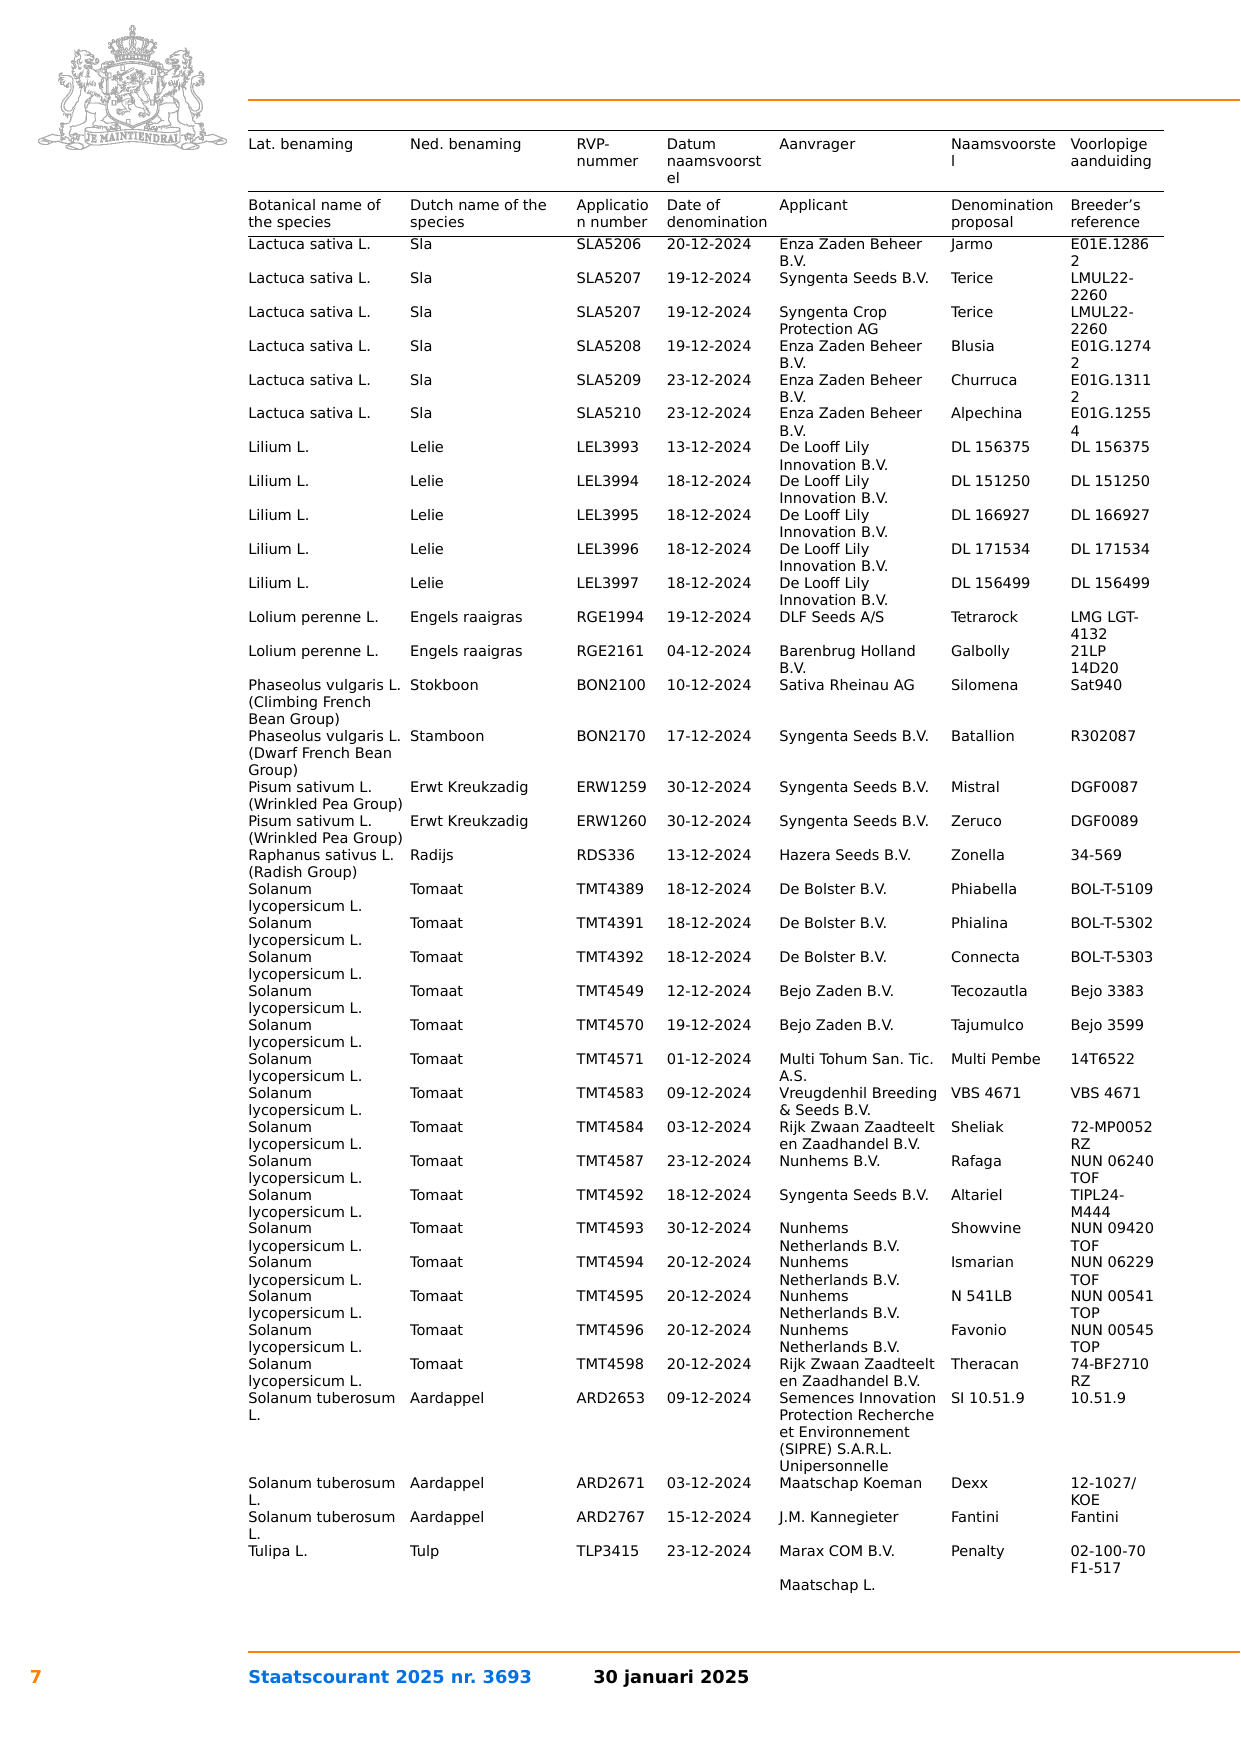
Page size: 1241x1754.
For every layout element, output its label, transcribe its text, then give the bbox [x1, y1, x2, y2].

table_cell Galbolly [945, 643, 1064, 677]
table_cell 19-12-2024 [661, 338, 773, 371]
table_cell Lilium L. [248, 473, 404, 507]
table_cell 09-12-2024 [661, 1085, 773, 1118]
table_cell LEL3993 [570, 439, 661, 473]
table_cell Blusia [945, 338, 1064, 371]
table_cell Enza Zaden Beheer B.V. [773, 405, 945, 439]
table_cell Aardappel [404, 1475, 570, 1509]
table_cell Solanum lycopersicum L. [248, 915, 404, 949]
table_cell DL 156375 [945, 439, 1064, 473]
table_cell Stamboon [404, 728, 570, 779]
table_cell Aardappel [404, 1390, 570, 1475]
table_cell DL 171534 [1065, 541, 1163, 575]
table_cell Connecta [945, 949, 1064, 983]
table_cell LEL3996 [570, 541, 661, 575]
table_cell Tomaat [404, 983, 570, 1017]
table_cell Lilium L. [248, 507, 404, 541]
table_cell 23-12-2024 [661, 1153, 773, 1186]
table_cell DL 156375 [1065, 439, 1163, 473]
table_header Datum naamsvoorstel [661, 131, 773, 191]
table_cell ERW1259 [570, 779, 661, 813]
table_cell TMT4598 [570, 1356, 661, 1390]
table_cell Nunhems Netherlands B.V. [773, 1288, 945, 1322]
table_cell DL 156499 [945, 575, 1064, 609]
table_cell Syngenta Seeds B.V. [773, 1186, 945, 1220]
table_cell 18-12-2024 [661, 949, 773, 983]
table_cell DGF0089 [1065, 813, 1163, 847]
table_cell Solanum lycopersicum L. [248, 983, 404, 1017]
table_cell SI 10.51.9 [945, 1390, 1064, 1475]
table_cell 01-12-2024 [661, 1051, 773, 1084]
table_cell Solanum lycopersicum L. [248, 1153, 404, 1186]
table_cell 20-12-2024 [661, 1356, 773, 1390]
table_cell Tomaat [404, 1322, 570, 1356]
table_cell Engels raaigras [404, 609, 570, 643]
table_cell Theracan [945, 1356, 1064, 1390]
table_cell 18-12-2024 [661, 881, 773, 915]
table_cell E01G.12742 [1065, 338, 1163, 371]
table_header Ned. benaming [404, 131, 570, 191]
table_cell TMT4570 [570, 1017, 661, 1051]
table_cell Enza Zaden Beheer B.V. [773, 237, 945, 269]
table_cell BOL-T-5303 [1065, 949, 1163, 983]
table_cell 19-12-2024 [661, 609, 773, 643]
table_cell 20-12-2024 [661, 1288, 773, 1322]
table_cell LEL3997 [570, 575, 661, 609]
table_cell Bejo 3383 [1065, 983, 1163, 1017]
table_cell Lolium perenne L. [248, 609, 404, 643]
table_cell 18-12-2024 [661, 507, 773, 541]
table_cell Fantini [1065, 1509, 1163, 1543]
table_cell Lolium perenne L. [248, 643, 404, 677]
table_cell Nunhems Netherlands B.V. [773, 1322, 945, 1356]
table_cell Lelie [404, 507, 570, 541]
table_cell SLA5207 [570, 304, 661, 337]
table_cell TLP3415 [570, 1543, 661, 1577]
table_cell Tomaat [404, 949, 570, 983]
table_cell Nunhems Netherlands B.V. [773, 1254, 945, 1288]
table_cell DL 171534 [945, 541, 1064, 575]
table_cell Syngenta Seeds B.V. [773, 728, 945, 779]
table_cell Tulp [404, 1543, 570, 1577]
table_cell Rijk Zwaan Zaadteelt en Zaadhandel B.V. [773, 1356, 945, 1390]
table_cell Nunhems B.V. [773, 1153, 945, 1186]
table_cell Lelie [404, 575, 570, 609]
table_cell Enza Zaden Beheer B.V. [773, 371, 945, 405]
table_cell Lilium L. [248, 575, 404, 609]
table_cell Lilium L. [248, 439, 404, 473]
table_cell Sla [404, 371, 570, 405]
table_cell Tulipa L. [248, 1543, 404, 1577]
table_cell Solanum lycopersicum L. [248, 1220, 404, 1254]
table_cell TMT4392 [570, 949, 661, 983]
table_cell [1065, 1577, 1163, 1594]
table_cell LEL3995 [570, 507, 661, 541]
table_cell TMT4587 [570, 1153, 661, 1186]
table_cell Pisum sativum L. (Wrinkled Pea Group) [248, 813, 404, 847]
table_cell TMT4571 [570, 1051, 661, 1084]
table_cell 23-12-2024 [661, 405, 773, 439]
table_cell Tomaat [404, 1153, 570, 1186]
table_cell Phialina [945, 915, 1064, 949]
table_cell TMT4584 [570, 1119, 661, 1152]
table_cell Syngenta Seeds B.V. [773, 779, 945, 813]
table_cell DLF Seeds A/S [773, 609, 945, 643]
table_cell TMT4583 [570, 1085, 661, 1118]
table_cell Sheliak [945, 1119, 1064, 1152]
table_cell Dexx [945, 1475, 1064, 1509]
table_cell Rijk Zwaan Zaadteelt en Zaadhandel B.V. [773, 1119, 945, 1152]
table_cell NUN 00541 TOP [1065, 1288, 1163, 1322]
table_cell BOL-T-5302 [1065, 915, 1163, 949]
table_cell VBS 4671 [1065, 1085, 1163, 1118]
table_cell Zonella [945, 847, 1064, 881]
table_cell Lactuca sativa L. [248, 237, 404, 269]
table_cell TMT4549 [570, 983, 661, 1017]
table_cell 12-12-2024 [661, 983, 773, 1017]
table_cell Botanical name of the species [248, 192, 404, 236]
table_cell De Bolster B.V. [773, 949, 945, 983]
table_cell De Looff Lily Innovation B.V. [773, 575, 945, 609]
table_cell Penalty [945, 1543, 1064, 1577]
table_cell Tomaat [404, 915, 570, 949]
table_cell Mistral [945, 779, 1064, 813]
table_cell 18-12-2024 [661, 915, 773, 949]
table_cell Tomaat [404, 1017, 570, 1051]
table_cell Zeruco [945, 813, 1064, 847]
table_cell LEL3994 [570, 473, 661, 507]
table_cell 12-1027/KOE [1065, 1475, 1163, 1509]
table_cell Tecozautla [945, 983, 1064, 1017]
table_cell Sat940 [1065, 677, 1163, 728]
table_cell 09-12-2024 [661, 1390, 773, 1475]
table_cell Tomaat [404, 1085, 570, 1118]
table_cell 15-12-2024 [661, 1509, 773, 1543]
table_cell Sla [404, 405, 570, 439]
table_cell RGE1994 [570, 609, 661, 643]
table_cell SLA5207 [570, 270, 661, 303]
table_cell 13-12-2024 [661, 847, 773, 881]
table_cell Lelie [404, 473, 570, 507]
table_cell Raphanus sativus L. (Radish Group) [248, 847, 404, 881]
table_cell Tomaat [404, 1051, 570, 1084]
table_cell Date of denomination [661, 192, 773, 236]
table_cell 72-MP0052 RZ [1065, 1119, 1163, 1152]
table_cell Tetrarock [945, 609, 1064, 643]
table_cell De Looff Lily Innovation B.V. [773, 473, 945, 507]
table_cell Breeder’s reference [1065, 192, 1163, 236]
table_cell Favonio [945, 1322, 1064, 1356]
table_cell SLA5209 [570, 371, 661, 405]
table_cell Semences Innovation Protection Recherche et Environnement (SIPRE) S.A.R.L. Unipersonnelle [773, 1390, 945, 1475]
table_cell TMT4592 [570, 1186, 661, 1220]
table_cell Denomination proposal [945, 192, 1064, 236]
table_cell BON2170 [570, 728, 661, 779]
table_cell Tomaat [404, 1288, 570, 1322]
table_cell TMT4594 [570, 1254, 661, 1288]
table_cell ERW1260 [570, 813, 661, 847]
table_cell TMT4391 [570, 915, 661, 949]
table_cell Vreugdenhil Breeding & Seeds B.V. [773, 1085, 945, 1118]
table_cell 03-12-2024 [661, 1475, 773, 1509]
table_cell Maatschap Koeman [773, 1475, 945, 1509]
table_cell Aardappel [404, 1509, 570, 1543]
table_cell BON2100 [570, 677, 661, 728]
table_cell DGF0087 [1065, 779, 1163, 813]
table_cell RDS336 [570, 847, 661, 881]
table_cell Solanum lycopersicum L. [248, 1119, 404, 1152]
table_cell 18-12-2024 [661, 1186, 773, 1220]
table_cell Applicant [773, 192, 945, 236]
table_cell Application number [570, 192, 661, 236]
table_cell Solanum lycopersicum L. [248, 1017, 404, 1051]
table_cell DL 156499 [1065, 575, 1163, 609]
table_cell Solanum tuberosum L. [248, 1390, 404, 1475]
table_cell Solanum lycopersicum L. [248, 1356, 404, 1390]
table_cell LMUL22-2260 [1065, 304, 1163, 337]
table_cell Solanum lycopersicum L. [248, 1254, 404, 1288]
table_header Aanvrager [773, 131, 945, 191]
table_cell Ismarian [945, 1254, 1064, 1288]
table_cell LMG LGT-4132 [1065, 609, 1163, 643]
table_cell Pisum sativum L. (Wrinkled Pea Group) [248, 779, 404, 813]
table_cell NUN 00545 TOP [1065, 1322, 1163, 1356]
table_cell 10.51.9 [1065, 1390, 1163, 1475]
table_cell Tomaat [404, 1186, 570, 1220]
table_cell Sla [404, 338, 570, 371]
table_cell Rafaga [945, 1153, 1064, 1186]
table_cell NUN 09420 TOF [1065, 1220, 1163, 1254]
table_cell 34-569 [1065, 847, 1163, 881]
table_cell Multi Pembe [945, 1051, 1064, 1084]
table_cell 19-12-2024 [661, 304, 773, 337]
table_cell RGE2161 [570, 643, 661, 677]
table_cell [570, 1577, 661, 1594]
table_cell Engels raaigras [404, 643, 570, 677]
table_cell ARD2767 [570, 1509, 661, 1543]
table_cell [945, 1577, 1064, 1594]
table_cell NUN 06240 TOF [1065, 1153, 1163, 1186]
table_cell 02-100-70 F1-517 [1065, 1543, 1163, 1577]
table_cell 74-BF2710 RZ [1065, 1356, 1163, 1390]
table_cell TMT4593 [570, 1220, 661, 1254]
table_cell De Looff Lily Innovation B.V. [773, 439, 945, 473]
table_cell 10-12-2024 [661, 677, 773, 728]
table_cell 21LP 14D20 [1065, 643, 1163, 677]
table_cell Solanum lycopersicum L. [248, 881, 404, 915]
table_cell Lelie [404, 541, 570, 575]
table_cell Silomena [945, 677, 1064, 728]
table_cell Multi Tohum San. Tic. A.S. [773, 1051, 945, 1084]
table_cell De Bolster B.V. [773, 915, 945, 949]
table_cell Altariel [945, 1186, 1064, 1220]
table_cell Solanum tuberosum L. [248, 1509, 404, 1543]
table_cell Solanum lycopersicum L. [248, 1085, 404, 1118]
table_cell [248, 1577, 404, 1594]
table_cell Lilium L. [248, 541, 404, 575]
table_cell 17-12-2024 [661, 728, 773, 779]
picture [38, 25, 227, 150]
table_cell R302087 [1065, 728, 1163, 779]
table_cell Marax COM B.V. [773, 1543, 945, 1577]
table_cell N 541LB [945, 1288, 1064, 1322]
table_cell Terice [945, 270, 1064, 303]
table_cell Erwt Kreukzadig [404, 779, 570, 813]
table_cell Syngenta Seeds B.V. [773, 813, 945, 847]
table_cell Sla [404, 304, 570, 337]
table_cell Enza Zaden Beheer B.V. [773, 338, 945, 371]
table_cell E01E.12862 [1065, 237, 1163, 269]
table_cell SLA5208 [570, 338, 661, 371]
table_cell E01G.13112 [1065, 371, 1163, 405]
table_cell Terice [945, 304, 1064, 337]
table_cell Bejo 3599 [1065, 1017, 1163, 1051]
table_cell Solanum tuberosum L. [248, 1475, 404, 1509]
table_cell Phaseolus vulgaris L. (Dwarf French Bean Group) [248, 728, 404, 779]
table_cell SLA5210 [570, 405, 661, 439]
table_cell Tomaat [404, 1220, 570, 1254]
table_cell TMT4595 [570, 1288, 661, 1322]
table_cell 04-12-2024 [661, 643, 773, 677]
table_cell 18-12-2024 [661, 575, 773, 609]
table_cell Churruca [945, 371, 1064, 405]
table_cell 13-12-2024 [661, 439, 773, 473]
table_cell [404, 1577, 570, 1594]
table_cell TMT4389 [570, 881, 661, 915]
table_cell De Bolster B.V. [773, 881, 945, 915]
table_cell De Looff Lily Innovation B.V. [773, 507, 945, 541]
table_cell Tomaat [404, 1119, 570, 1152]
table_cell 03-12-2024 [661, 1119, 773, 1152]
table_cell TIPL24-M444 [1065, 1186, 1163, 1220]
table_cell Jarmo [945, 237, 1064, 269]
table_cell Barenbrug Holland B.V. [773, 643, 945, 677]
table_cell 18-12-2024 [661, 541, 773, 575]
table_cell ARD2653 [570, 1390, 661, 1475]
table_cell Batallion [945, 728, 1064, 779]
table_cell Lactuca sativa L. [248, 304, 404, 337]
table_cell Lactuca sativa L. [248, 270, 404, 303]
table_cell DL 166927 [945, 507, 1064, 541]
table_cell Sativa Rheinau AG [773, 677, 945, 728]
table_cell Lactuca sativa L. [248, 371, 404, 405]
table_cell Lactuca sativa L. [248, 405, 404, 439]
table_cell De Looff Lily Innovation B.V. [773, 541, 945, 575]
table_cell 23-12-2024 [661, 1543, 773, 1577]
table_cell Hazera Seeds B.V. [773, 847, 945, 881]
table_cell BOL-T-5109 [1065, 881, 1163, 915]
table_cell Fantini [945, 1509, 1064, 1543]
table_cell Solanum lycopersicum L. [248, 949, 404, 983]
table_header Voorlopige aanduiding [1065, 131, 1163, 191]
table_cell Bejo Zaden B.V. [773, 983, 945, 1017]
table_cell Phaseolus vulgaris L. (Climbing French Bean Group) [248, 677, 404, 728]
table_cell Maatschap L. [773, 1577, 945, 1594]
table_cell Lelie [404, 439, 570, 473]
table_cell Bejo Zaden B.V. [773, 1017, 945, 1051]
table_cell Tajumulco [945, 1017, 1064, 1051]
table_cell VBS 4671 [945, 1085, 1064, 1118]
table_cell SLA5206 [570, 237, 661, 269]
table_cell 30-12-2024 [661, 813, 773, 847]
table_cell E01G.12554 [1065, 405, 1163, 439]
table_cell 30-12-2024 [661, 779, 773, 813]
table_cell Tomaat [404, 1356, 570, 1390]
table_cell 20-12-2024 [661, 1254, 773, 1288]
table_cell 20-12-2024 [661, 1322, 773, 1356]
table_cell Solanum lycopersicum L. [248, 1186, 404, 1220]
table_cell Radijs [404, 847, 570, 881]
table_cell DL 151250 [1065, 473, 1163, 507]
table_header Naamsvoorstel [945, 131, 1064, 191]
table_cell Solanum lycopersicum L. [248, 1288, 404, 1322]
table_cell 23-12-2024 [661, 371, 773, 405]
table_cell Sla [404, 237, 570, 269]
table_cell [661, 1577, 773, 1594]
table_cell 20-12-2024 [661, 237, 773, 269]
table_cell Syngenta Crop Protection AG [773, 304, 945, 337]
table_cell 19-12-2024 [661, 270, 773, 303]
table_cell Phiabella [945, 881, 1064, 915]
table_cell Solanum lycopersicum L. [248, 1322, 404, 1356]
table_cell Tomaat [404, 881, 570, 915]
table_cell Stokboon [404, 677, 570, 728]
table_cell LMUL22-2260 [1065, 270, 1163, 303]
table_cell Lactuca sativa L. [248, 338, 404, 371]
table_cell Showvine [945, 1220, 1064, 1254]
table_cell J.M. Kannegieter [773, 1509, 945, 1543]
table_cell NUN 06229 TOF [1065, 1254, 1163, 1288]
table_header RVP-nummer [570, 131, 661, 191]
table_cell 19-12-2024 [661, 1017, 773, 1051]
table_cell Alpechina [945, 405, 1064, 439]
table_cell Tomaat [404, 1254, 570, 1288]
table_cell 18-12-2024 [661, 473, 773, 507]
table_cell Sla [404, 270, 570, 303]
table_cell Solanum lycopersicum L. [248, 1051, 404, 1084]
table_cell 30-12-2024 [661, 1220, 773, 1254]
table_cell 14T6522 [1065, 1051, 1163, 1084]
table_cell Erwt Kreukzadig [404, 813, 570, 847]
table_header Lat. benaming [248, 131, 404, 191]
table_cell TMT4596 [570, 1322, 661, 1356]
table_cell ARD2671 [570, 1475, 661, 1509]
table_cell Nunhems Netherlands B.V. [773, 1220, 945, 1254]
table_cell DL 166927 [1065, 507, 1163, 541]
table_cell Syngenta Seeds B.V. [773, 270, 945, 303]
table_cell Dutch name of the species [404, 192, 570, 236]
table_cell DL 151250 [945, 473, 1064, 507]
